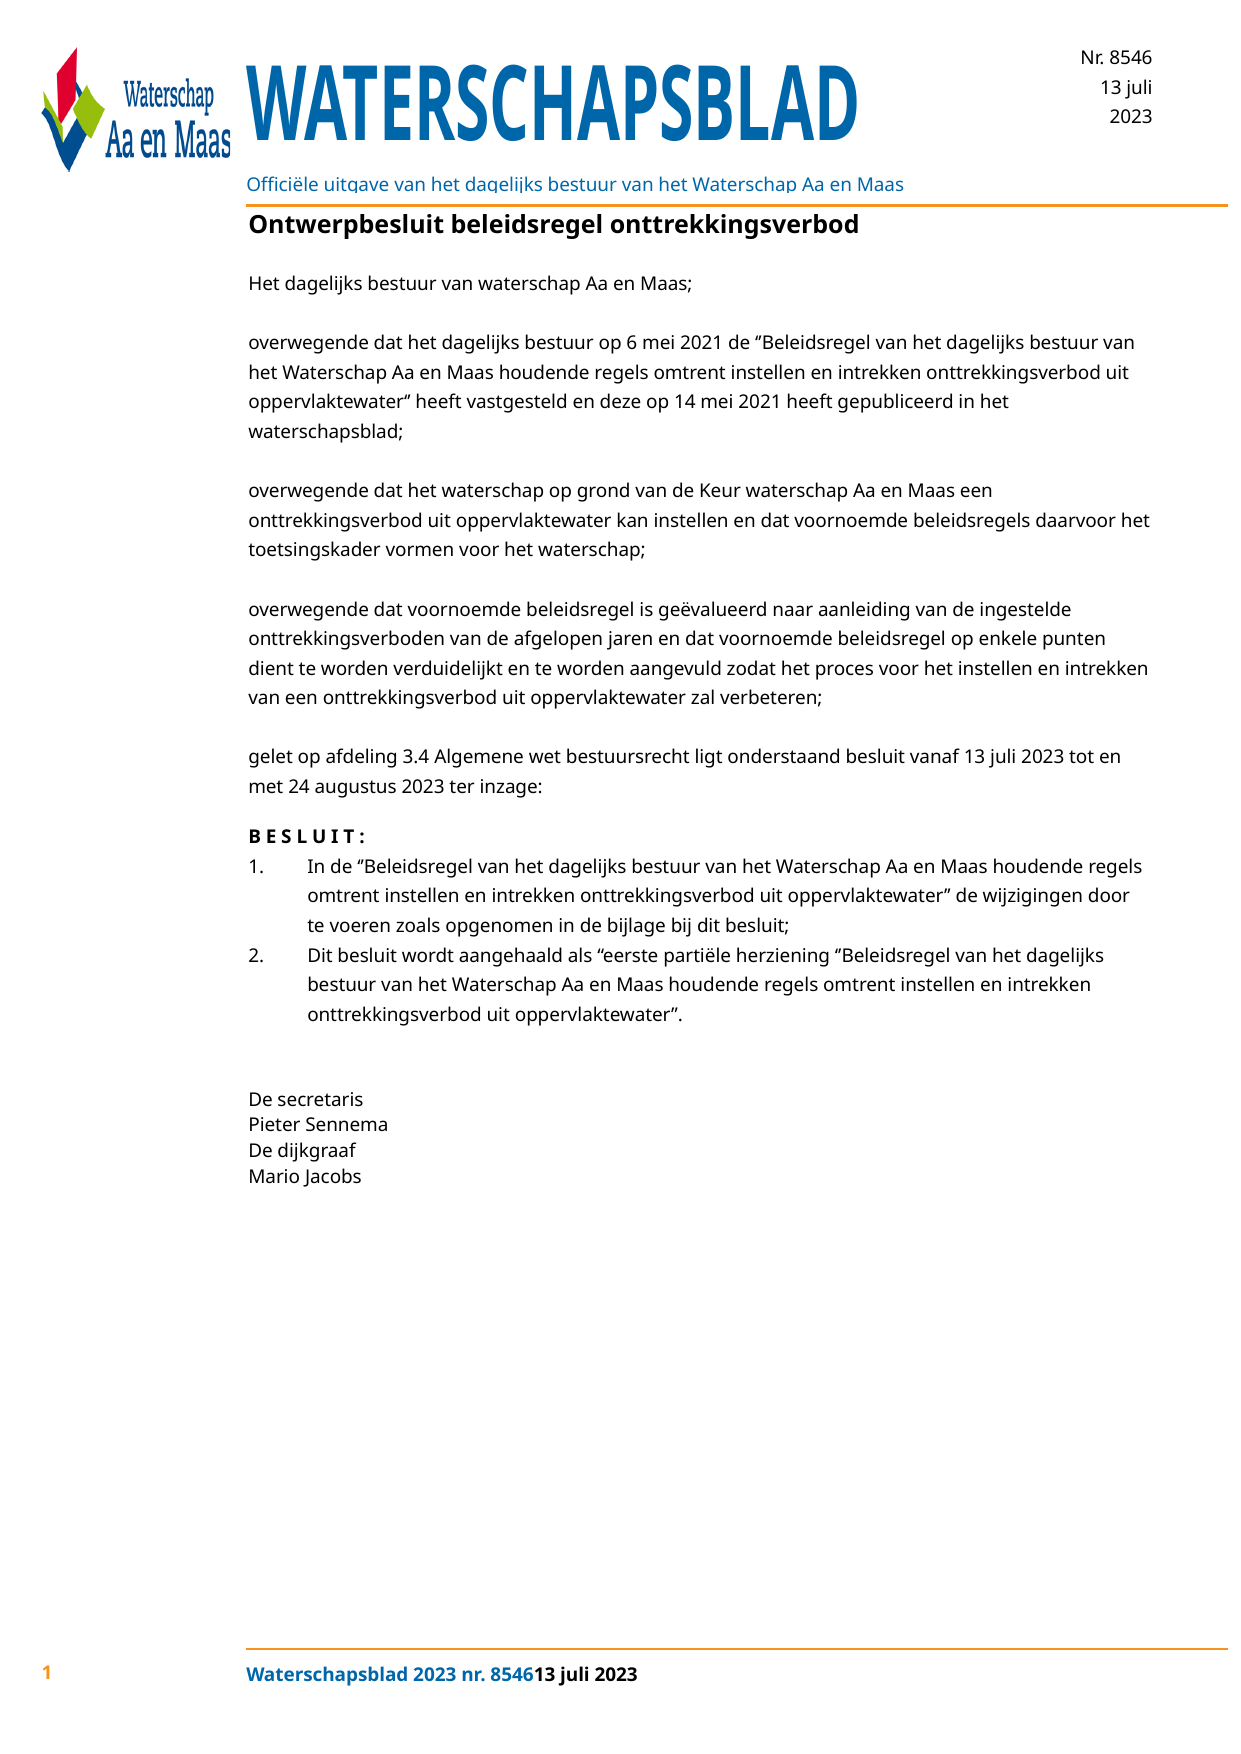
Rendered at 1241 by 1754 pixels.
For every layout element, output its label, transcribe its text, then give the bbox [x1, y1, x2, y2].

text Mario Jacobs [248, 1163, 1152, 1189]
text Pieter Sennema [248, 1112, 1152, 1137]
text gelet op afdeling 3.4 Algemene wet bestuursrecht ligt onderstaand besluit vanaf 13 juli 2023 tot en met 24 augustus 2023 ter inzage: [248, 744, 1152, 799]
text De dijkgraaf [248, 1137, 1152, 1163]
text Het dagelijks bestuur van waterschap Aa en Maas; [248, 270, 1152, 296]
picture [41, 47, 231, 172]
text Ontwerpbesluit beleidsregel onttrekkingsverbod [248, 207, 1152, 241]
list In de ‘’Beleidsregel van het dagelijks bestuur van het Waterschap Aa en Maas houdende regels omtrent instellen en intrekken onttrekkingsverbod uit oppervlaktewater’’ de wijzigingen door te voeren zoals opgenomen in de bijlage bij dit besluit; [248, 853, 1152, 938]
text De secretaris [248, 1086, 1152, 1112]
text overwegende dat het waterschap op grond van de Keur waterschap Aa en Maas een onttrekkingsverbod uit oppervlaktewater kan instellen en dat voornoemde beleidsregels daarvoor het toetsingskader vormen voor het waterschap; [248, 477, 1152, 562]
list Dit besluit wordt aangehaald als “eerste partiële herziening ‘’Beleidsregel van het dagelijks bestuur van het Waterschap Aa en Maas houdende regels omtrent instellen en intrekken onttrekkingsverbod uit oppervlaktewater’’. [248, 942, 1152, 1027]
text overwegende dat voornoemde beleidsregel is geëvalueerd naar aanleiding van de ingestelde onttrekkingsverboden van de afgelopen jaren en dat voornoemde beleidsregel op enkele punten dient te worden verduidelijkt en te worden aangevuld zodat het proces voor het instellen en intrekken van een onttrekkingsverbod uit oppervlaktewater zal verbeteren; [248, 596, 1152, 710]
text overwegende dat het dagelijks bestuur op 6 mei 2021 de ‘’Beleidsregel van het dagelijks bestuur van het Waterschap Aa en Maas houdende regels omtrent instellen en intrekken onttrekkingsverbod uit oppervlaktewater‘’ heeft vastgesteld en deze op 14 mei 2021 heeft gepubliceerd in het waterschapsblad; [248, 329, 1152, 444]
text B E S L U I T : [248, 823, 1152, 849]
